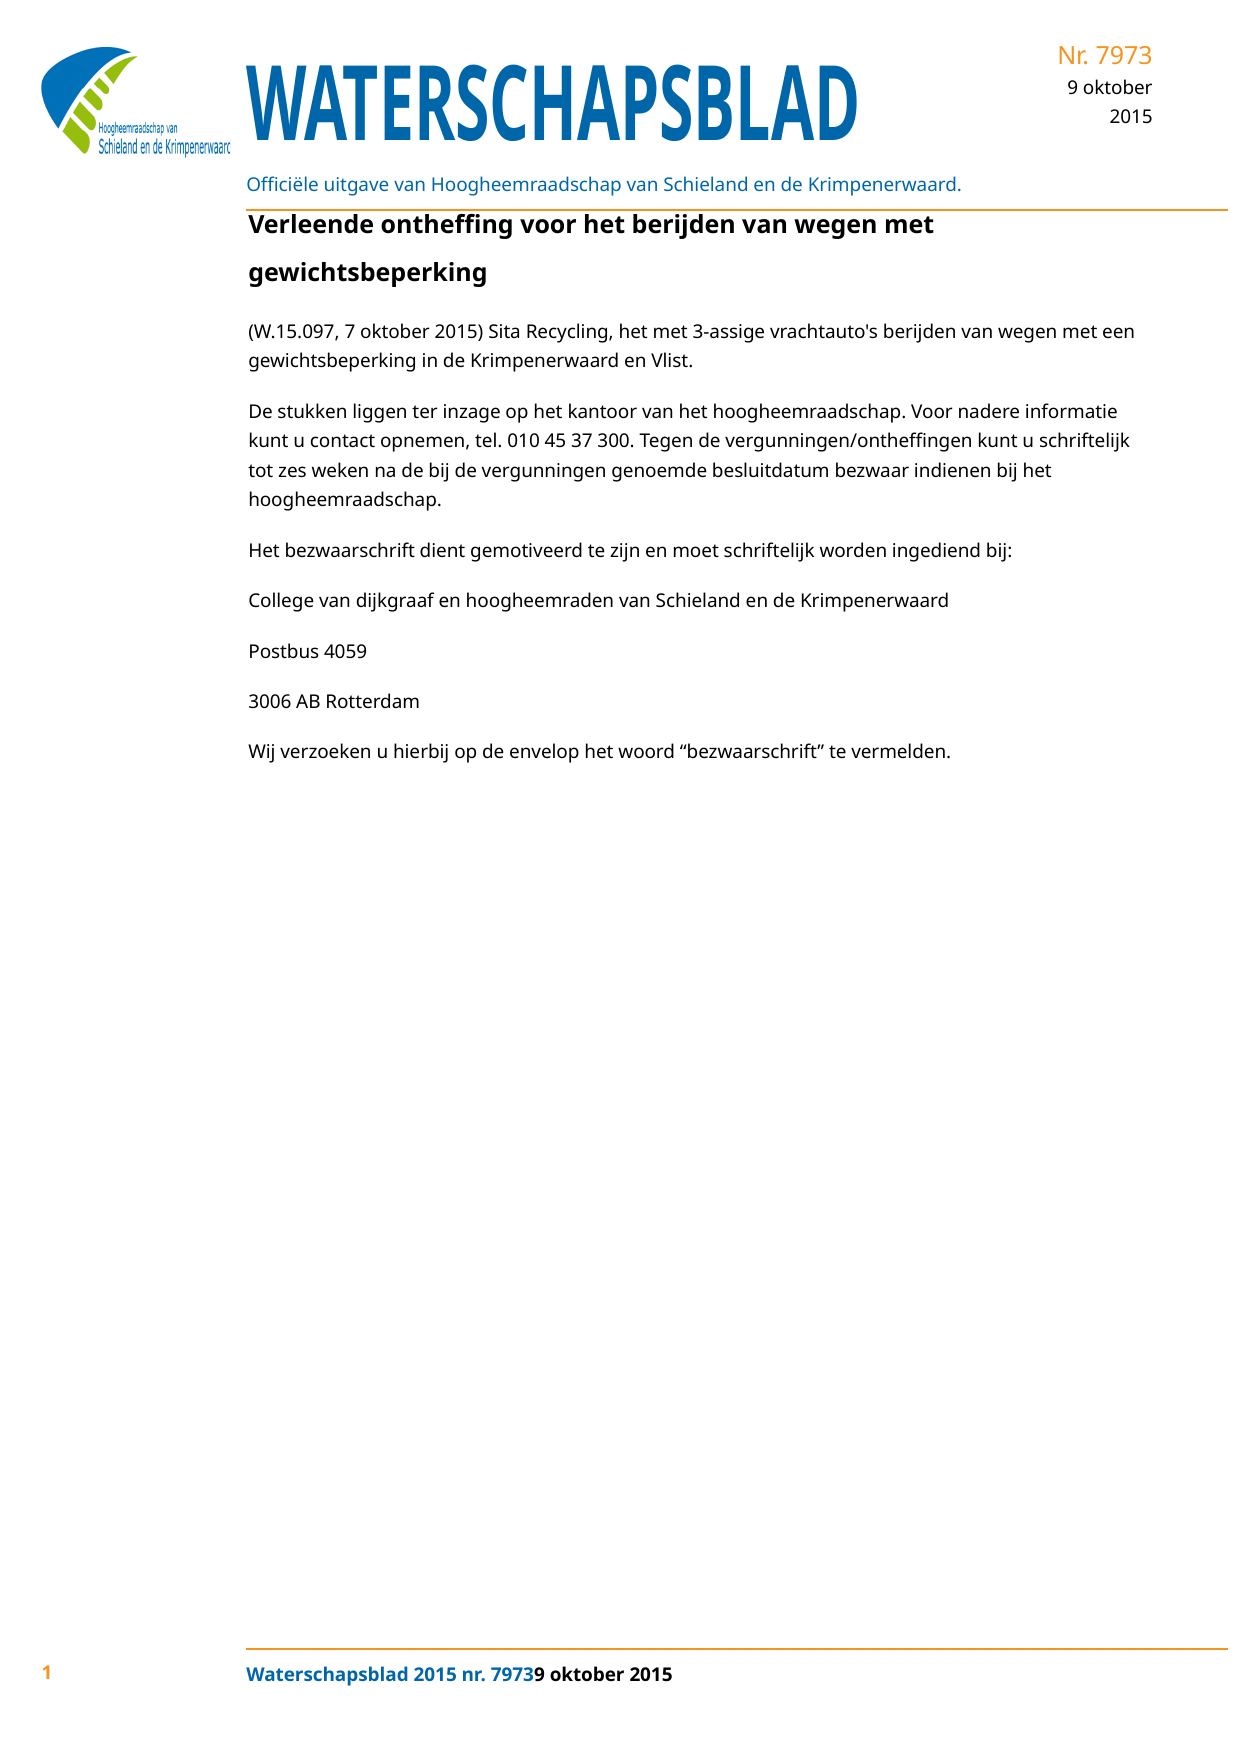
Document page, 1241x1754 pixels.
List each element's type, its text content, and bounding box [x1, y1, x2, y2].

text De stukken liggen ter inzage op het kantoor van het hoogheemraadschap. Voor nadere informatie kunt u contact opnemen, tel. 010 45 37 300. Tegen de vergunningen/ontheffingen kunt u schriftelijk tot zes weken na de bij de vergunningen genoemde besluitdatum bezwaar indienen bij het hoogheemraadschap. [248, 398, 1152, 512]
text Verleende ontheffing voor het berijden van wegen met gewichtsbeperking [248, 211, 1152, 288]
text College van dijkgraaf en hoogheemraden van Schieland en de Krimpenerwaard [248, 587, 1152, 613]
text Wij verzoeken u hierbij op de envelop het woord “bezwaarschrift” te vermelden. [248, 739, 1152, 764]
text Het bezwaarschrift dient gemotiveerd te zijn en moet schriftelijk worden ingediend bij: [248, 537, 1152, 563]
text 3006 AB Rotterdam [248, 688, 1152, 714]
text Postbus 4059 [248, 638, 1152, 664]
text (W.15.097, 7 oktober 2015) Sita Recycling, het met 3-assige vrachtauto's berijden van wegen met een gewichtsbeperking in de Krimpenerwaard en Vlist. [248, 318, 1152, 373]
picture [41, 47, 231, 172]
